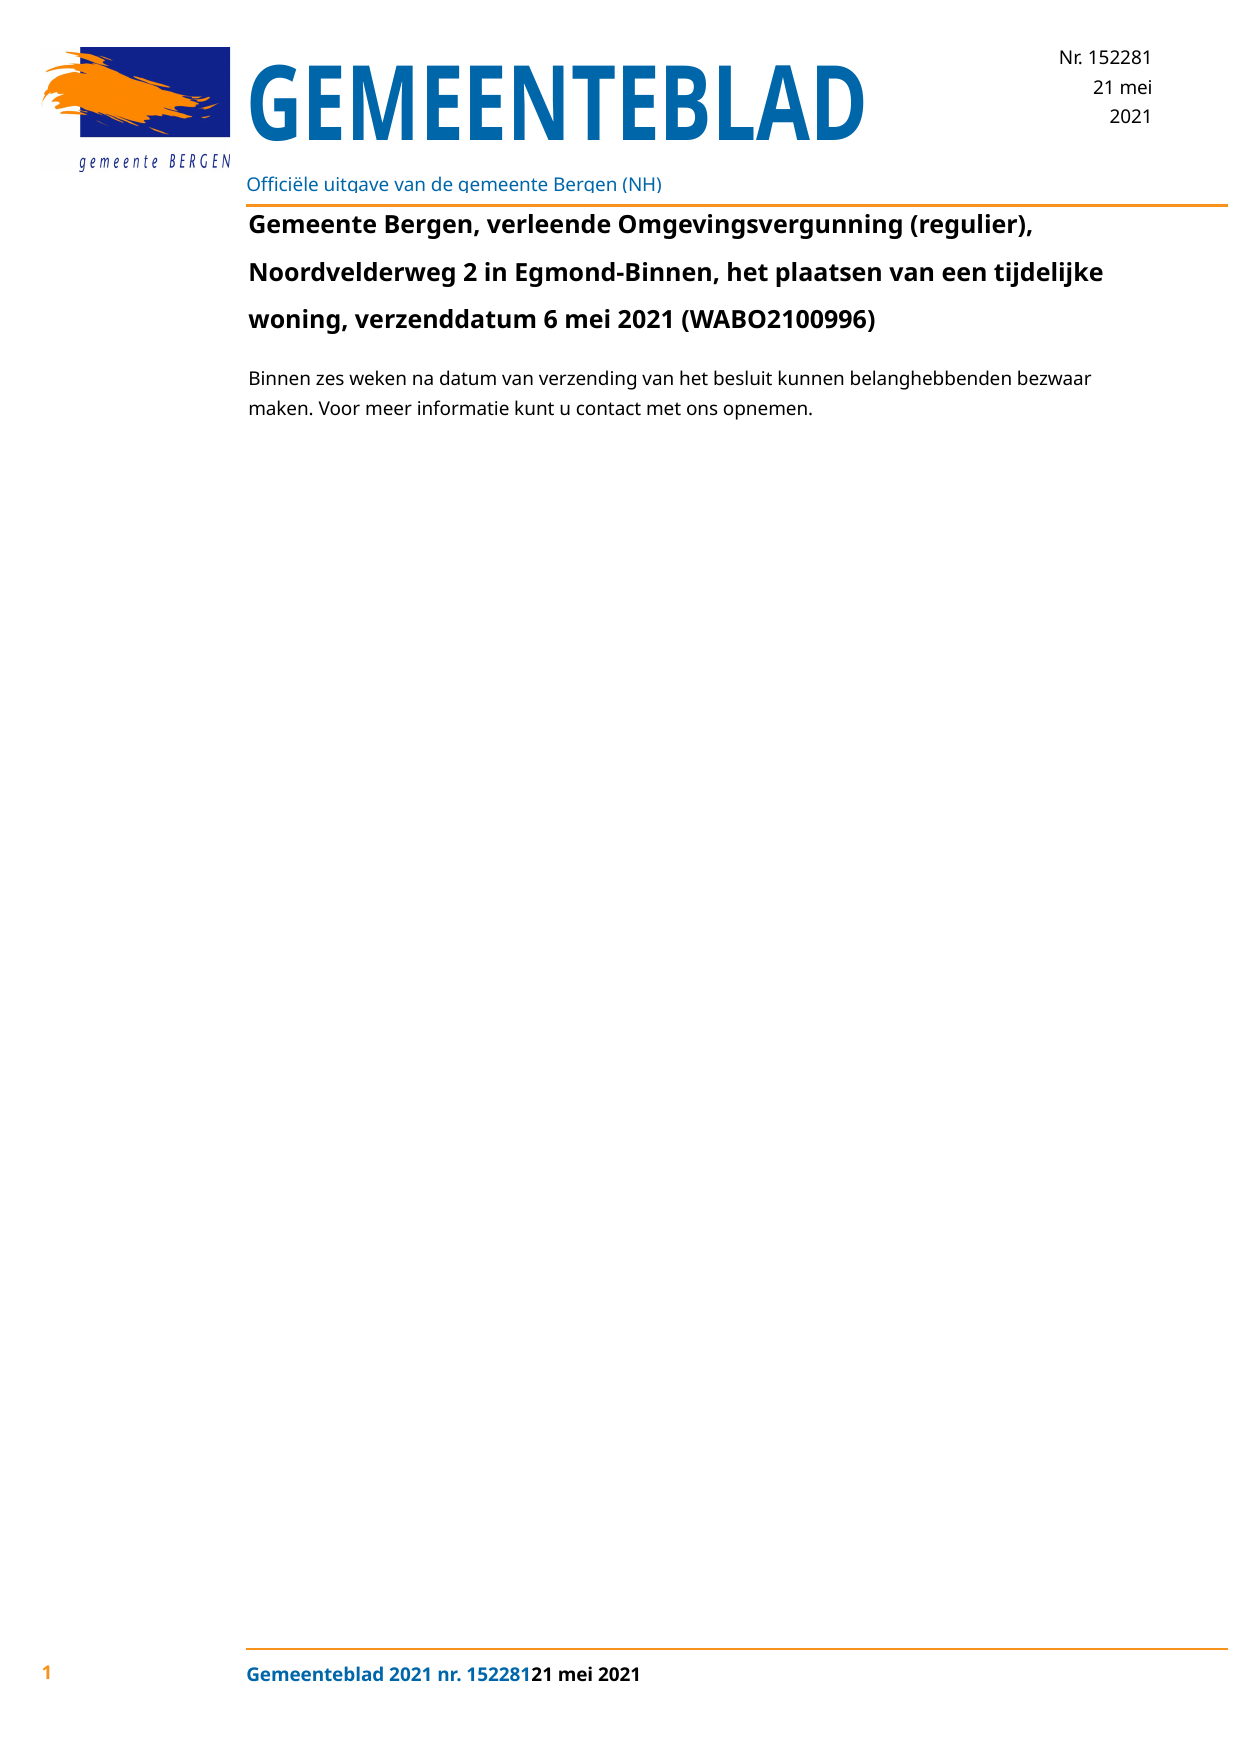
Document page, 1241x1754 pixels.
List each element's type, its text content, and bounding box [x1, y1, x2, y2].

text Binnen zes weken na datum van verzending van het besluit kunnen belanghebbenden bezwaar maken. Voor meer informatie kunt u contact met ons opnemen. [248, 366, 1152, 421]
picture [41, 47, 231, 172]
text Gemeente Bergen, verleende Omgevingsvergunning (regulier), Noordvelderweg 2 in Egmond-Binnen, het plaatsen van een tijdelijke woning, verzenddatum 6 mei 2021 (WABO2100996) [248, 207, 1152, 336]
